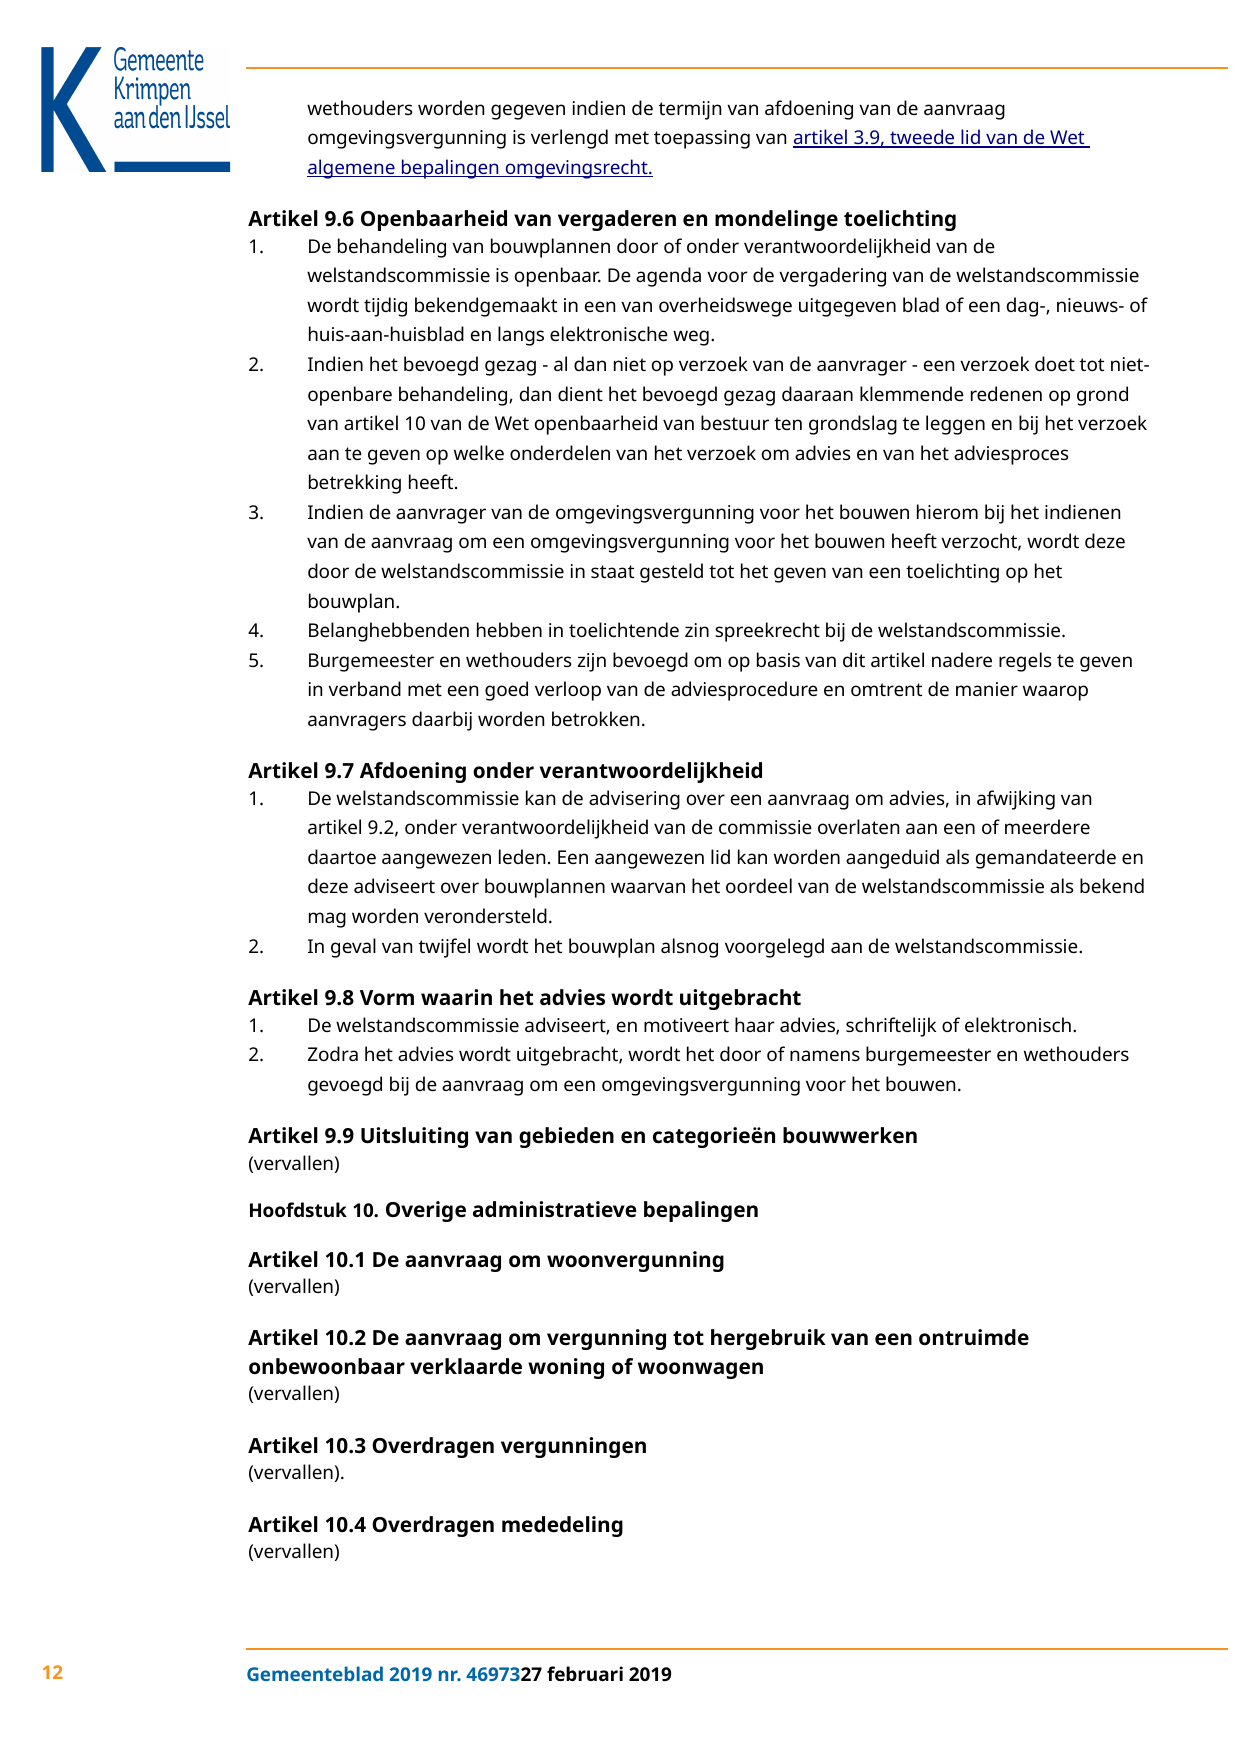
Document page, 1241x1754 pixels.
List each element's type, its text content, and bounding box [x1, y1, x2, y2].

text Artikel 9.9 Uitsluiting van gebieden en categorieën bouwwerken [248, 1121, 1152, 1150]
list wethouders worden gegeven indien de termijn van afdoening van de aanvraag omgevingsvergunning is verlengd met toepassing van artikel 3.9, tweede lid van de Wet algemene bepalingen omgevingsrecht. [248, 95, 1152, 180]
text (vervallen) [248, 1538, 1152, 1564]
list Indien de aanvrager van de omgevingsvergunning voor het bouwen hierom bij het indienen van de aanvraag om een omgevingsvergunning voor het bouwen heeft verzocht, wordt deze door de welstandscommissie in staat gesteld tot het geven van een toelichting op het bouwplan. [248, 499, 1152, 613]
list Indien het bevoegd gezag - al dan niet op verzoek van de aanvrager - een verzoek doet tot niet-openbare behandeling, dan dient het bevoegd gezag daaraan klemmende redenen op grond van artikel 10 van de Wet openbaarheid van bestuur ten grondslag te leggen en bij het verzoek aan te geven op welke onderdelen van het verzoek om advies en van het adviesproces betrekking heeft. [248, 351, 1152, 495]
text Hoofdstuk 10. Overige administratieve bepalingen [248, 1195, 1152, 1224]
list De welstandscommissie kan de advisering over een aanvraag om advies, in afwijking van artikel 9.2, onder verantwoordelijkheid van de commissie overlaten aan een of meerdere daartoe aangewezen leden. Een aangewezen lid kan worden aangeduid als gemandateerde en deze adviseert over bouwplannen waarvan het oordeel van de welstandscommissie als bekend mag worden verondersteld. [248, 785, 1152, 929]
text Artikel 10.2 De aanvraag om vergunning tot hergebruik van een ontruimde onbewoonbaar verklaarde woning of woonwagen [248, 1323, 1152, 1380]
text Artikel 10.3 Overdragen vergunningen [248, 1431, 1152, 1459]
list Zodra het advies wordt uitgebracht, wordt het door of namens burgemeester en wethouders gevoegd bij de aanvraag om een omgevingsvergunning voor het bouwen. [248, 1041, 1152, 1097]
list Burgemeester en wethouders zijn bevoegd om op basis van dit artikel nadere regels te geven in verband met een goed verloop van de adviesprocedure en omtrent de manier waarop aanvragers daarbij worden betrokken. [248, 647, 1152, 732]
text Artikel 9.8 Vorm waarin het advies wordt uitgebracht [248, 983, 1152, 1012]
text (vervallen). [248, 1459, 1152, 1485]
list De welstandscommissie adviseert, en motiveert haar advies, schriftelijk of elektronisch. [248, 1012, 1152, 1037]
text Artikel 10.1 De aanvraag om woonvergunning [248, 1245, 1152, 1273]
list De behandeling van bouwplannen door of onder verantwoordelijkheid van de welstandscommissie is openbaar. De agenda voor de vergadering van de welstandscommissie wordt tijdig bekendgemaakt in een van overheidswege uitgegeven blad of een dag-, nieuws- of huis-aan-huisblad en langs elektronische weg. [248, 233, 1152, 347]
text (vervallen) [248, 1380, 1152, 1406]
list Belanghebbenden hebben in toelichtende zin spreekrecht bij de welstandscommissie. [248, 617, 1152, 643]
text Artikel 9.7 Afdoening onder verantwoordelijkheid [248, 757, 1152, 785]
text Artikel 9.6 Openbaarheid van vergaderen en mondelinge toelichting [248, 204, 1152, 233]
text (vervallen) [248, 1150, 1152, 1176]
list In geval van twijfel wordt het bouwplan alsnog voorgelegd aan de welstandscommissie. [248, 933, 1152, 959]
picture [41, 47, 231, 172]
text (vervallen) [248, 1273, 1152, 1299]
text Artikel 10.4 Overdragen mededeling [248, 1510, 1152, 1538]
